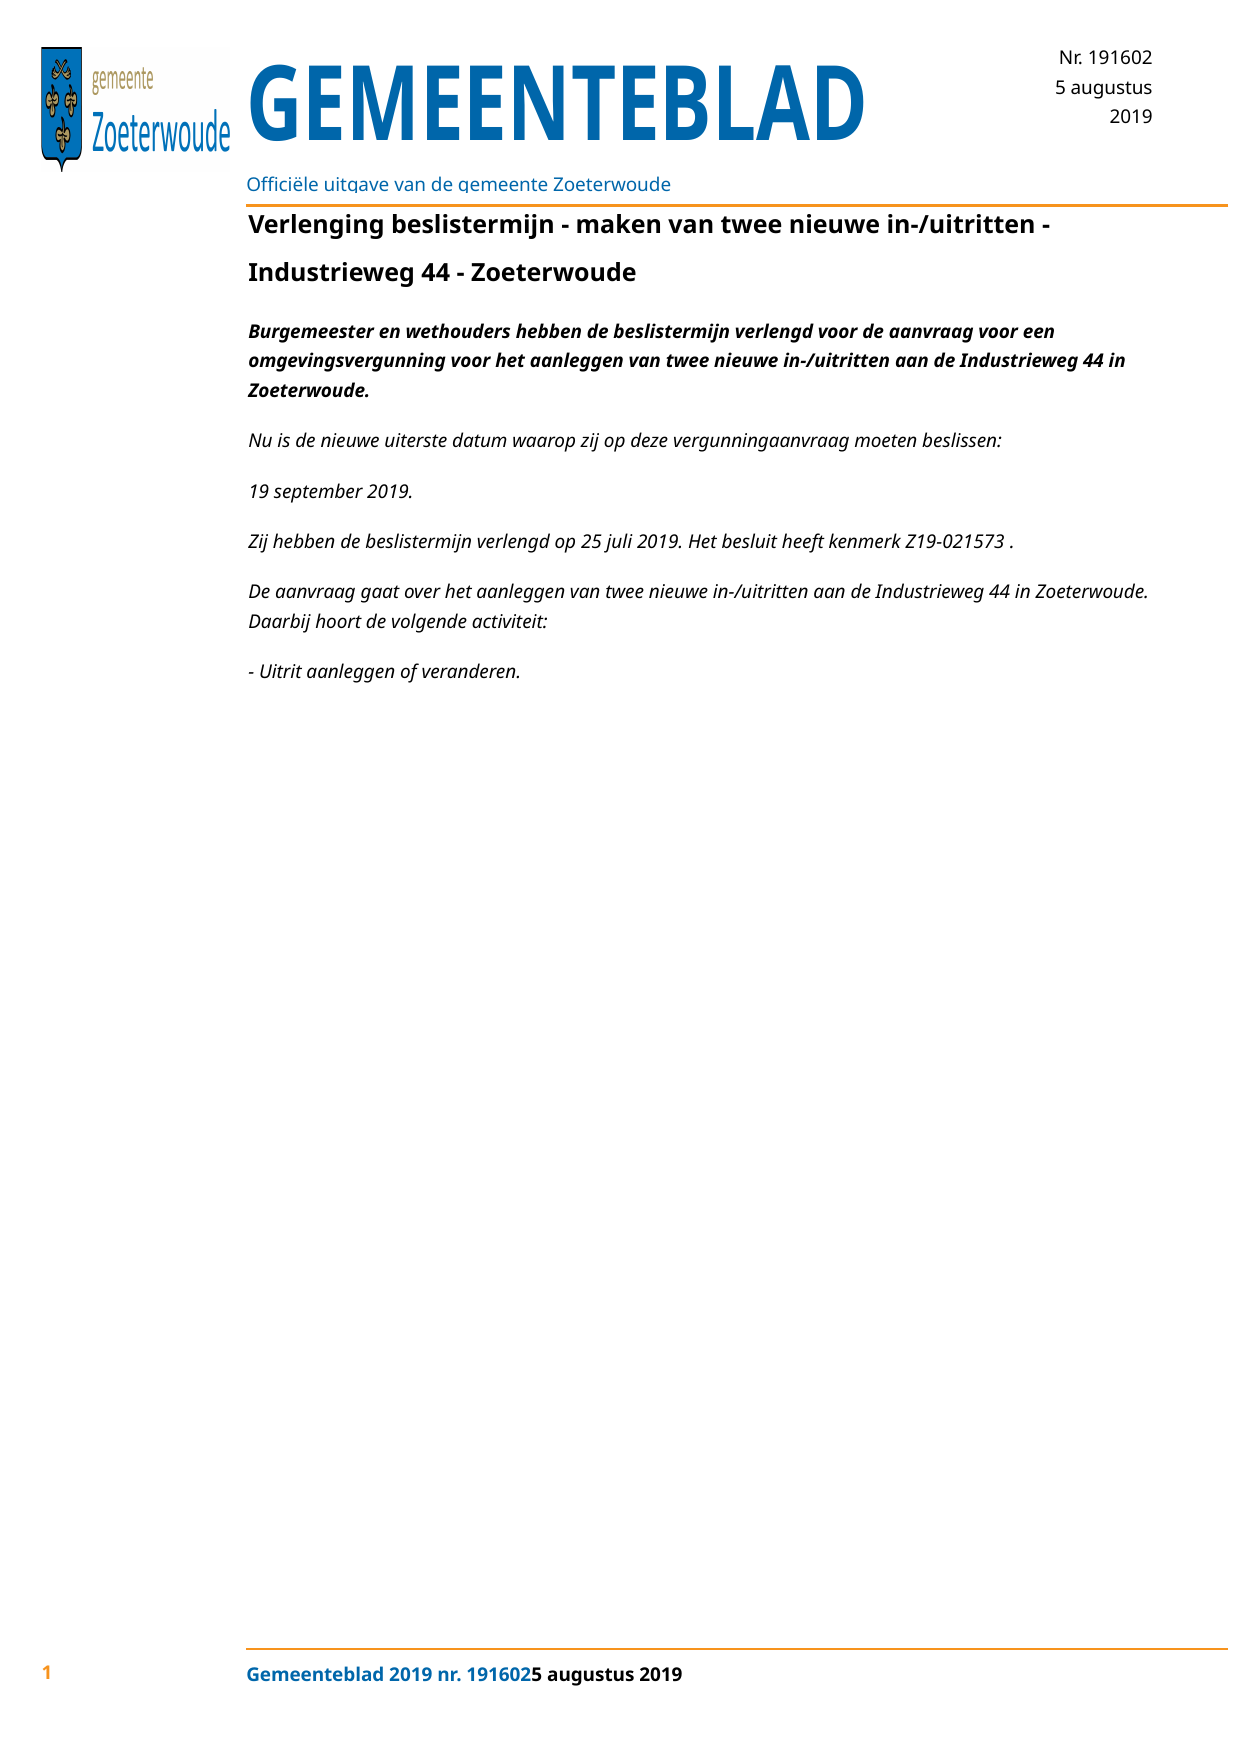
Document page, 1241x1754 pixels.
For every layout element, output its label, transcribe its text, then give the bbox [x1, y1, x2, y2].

picture [41, 47, 231, 172]
text Zij hebben de beslistermijn verlengd op 25 juli 2019. Het besluit heeft kenmerk Z19-021573 . [248, 528, 1152, 554]
text Burgemeester en wethouders hebben de beslistermijn verlengd voor de aanvraag voor een omgevingsvergunning voor het aanleggen van twee nieuwe in-/uitritten aan de Industrieweg 44 in Zoeterwoude. [248, 318, 1152, 403]
text 19 september 2019. [248, 478, 1152, 504]
text - Uitrit aanleggen of veranderen. [248, 659, 1152, 684]
text De aanvraag gaat over het aanleggen van twee nieuwe in-/uitritten aan de Industrieweg 44 in Zoeterwoude. Daarbij hoort de volgende activiteit: [248, 579, 1152, 634]
text Verlenging beslistermijn - maken van twee nieuwe in-/uitritten - Industrieweg 44 - Zoeterwoude [248, 207, 1152, 288]
text Nu is de nieuwe uiterste datum waarop zij op deze vergunningaanvraag moeten beslissen: [248, 427, 1152, 453]
